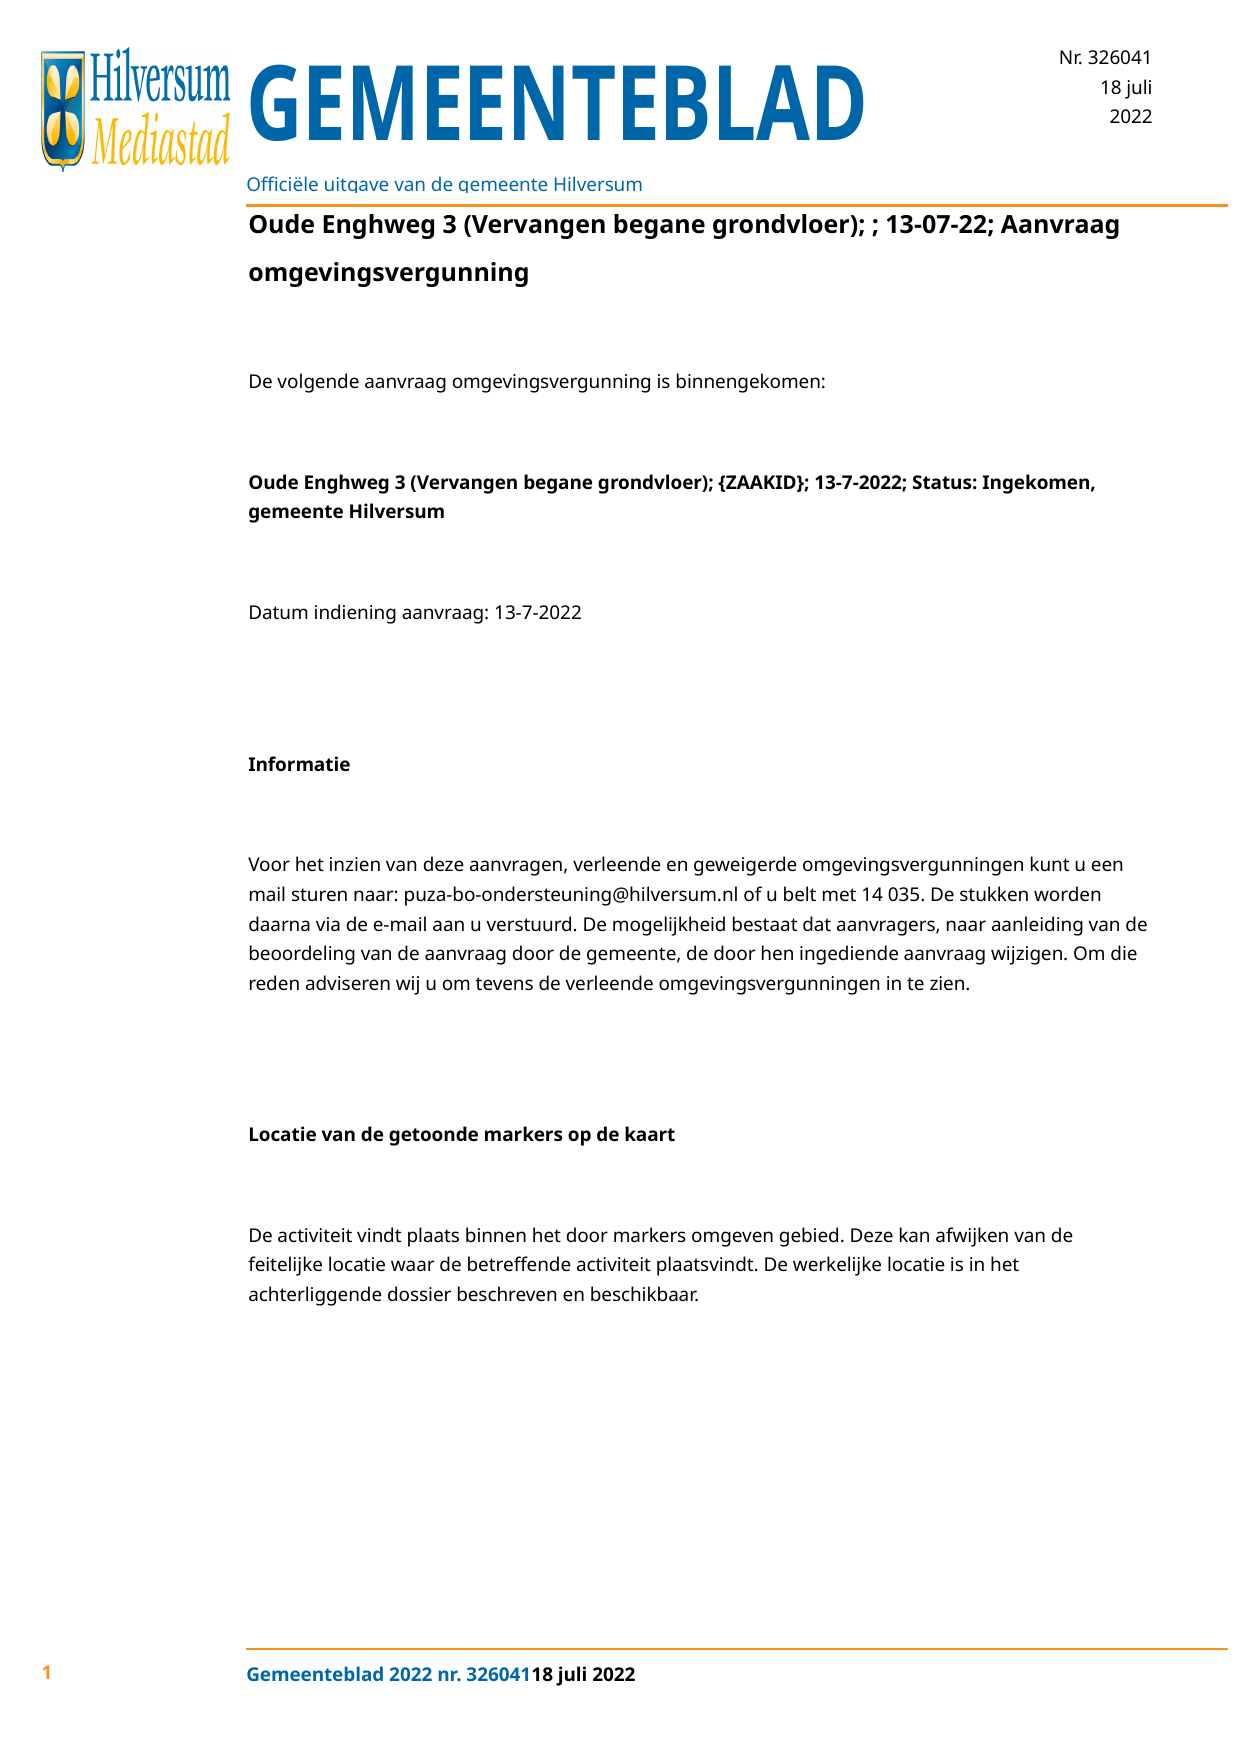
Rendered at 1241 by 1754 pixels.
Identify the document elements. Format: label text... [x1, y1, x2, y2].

text Oude Enghweg 3 (Vervangen begane grondvloer); ; 13-07-22; Aanvraag omgevingsvergunning [248, 207, 1152, 288]
text De activiteit vindt plaats binnen het door markers omgeven gebied. Deze kan afwijken van de feitelijke locatie waar de betreffende activiteit plaatsvindt. De werkelijke locatie is in het achterliggende dossier beschreven en beschikbaar. [248, 1222, 1152, 1307]
text Oude Enghweg 3 (Vervangen begane grondvloer); {ZAAKID}; 13-7-2022; Status: Ingekomen, gemeente Hilversum [248, 469, 1152, 524]
picture [41, 47, 231, 172]
text Informatie [248, 751, 1152, 777]
text De volgende aanvraag omgevingsvergunning is binnengekomen: [248, 368, 1152, 394]
text Datum indiening aanvraag: 13-7-2022 [248, 599, 1152, 625]
text Locatie van de getoonde markers op de kaart [248, 1121, 1152, 1147]
text Voor het inzien van deze aanvragen, verleende en geweigerde omgevingsvergunningen kunt u een mail sturen naar: puza-bo-ondersteuning@hilversum.nl of u belt met 14 035. De stukken worden daarna via de e-mail aan u verstuurd. De mogelijkheid bestaat dat aanvragers, naar aanleiding van de beoordeling van de aanvraag door de gemeente, de door hen ingediende aanvraag wijzigen. Om die reden adviseren wij u om tevens de verleende omgevingsvergunningen in te zien. [248, 852, 1152, 996]
